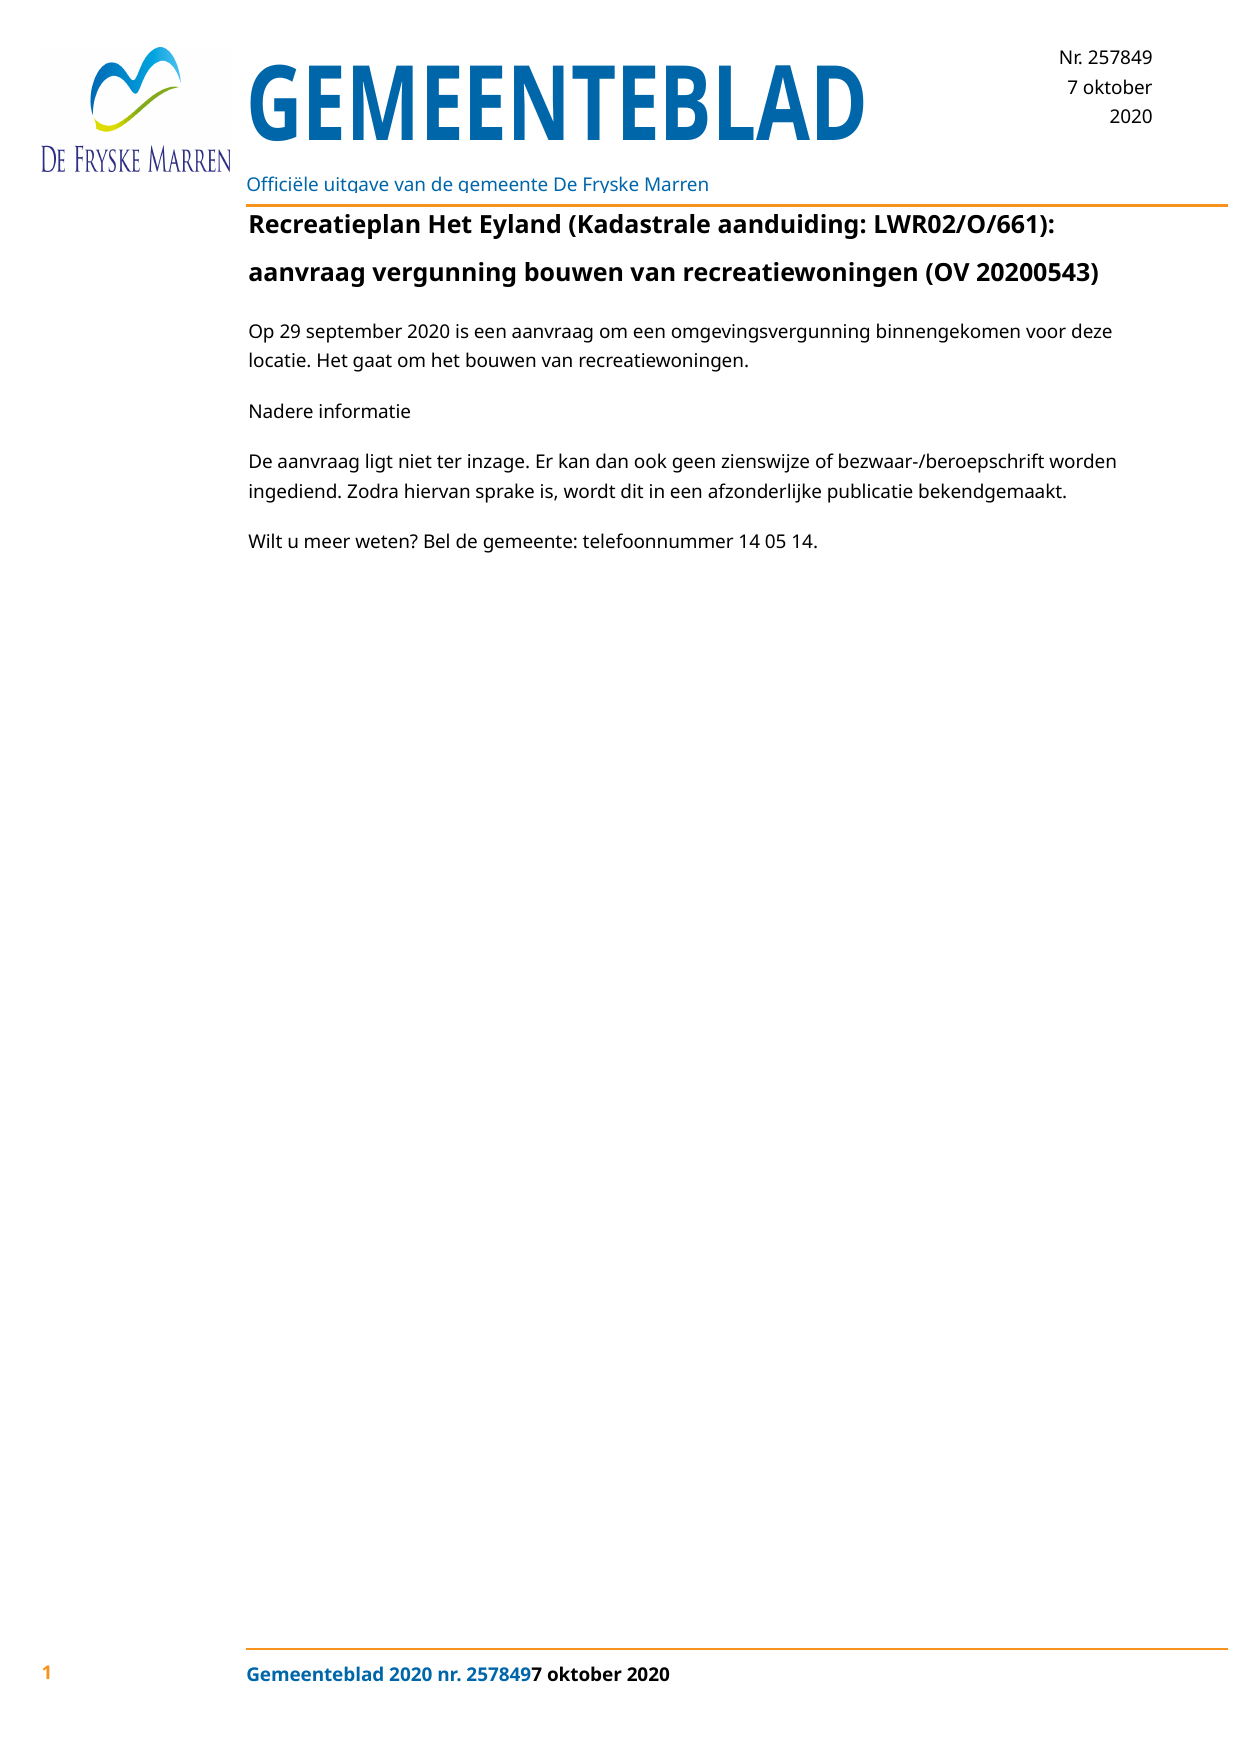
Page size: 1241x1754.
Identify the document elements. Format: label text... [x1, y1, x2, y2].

text Recreatieplan Het Eyland (Kadastrale aanduiding: LWR02/O/661): aanvraag vergunning bouwen van recreatiewoningen (OV 20200543) [248, 207, 1152, 288]
text De aanvraag ligt niet ter inzage. Er kan dan ook geen zienswijze of bezwaar-/beroepschrift worden ingediend. Zodra hiervan sprake is, wordt dit in een afzonderlijke publicatie bekendgemaakt. [248, 448, 1152, 504]
text Op 29 september 2020 is een aanvraag om een omgevingsvergunning binnengekomen voor deze locatie. Het gaat om het bouwen van recreatiewoningen. [248, 318, 1152, 373]
picture [41, 47, 231, 172]
text Nadere informatie [248, 398, 1152, 424]
text Wilt u meer weten? Bel de gemeente: telefoonnummer 14 05 14. [248, 528, 1152, 554]
